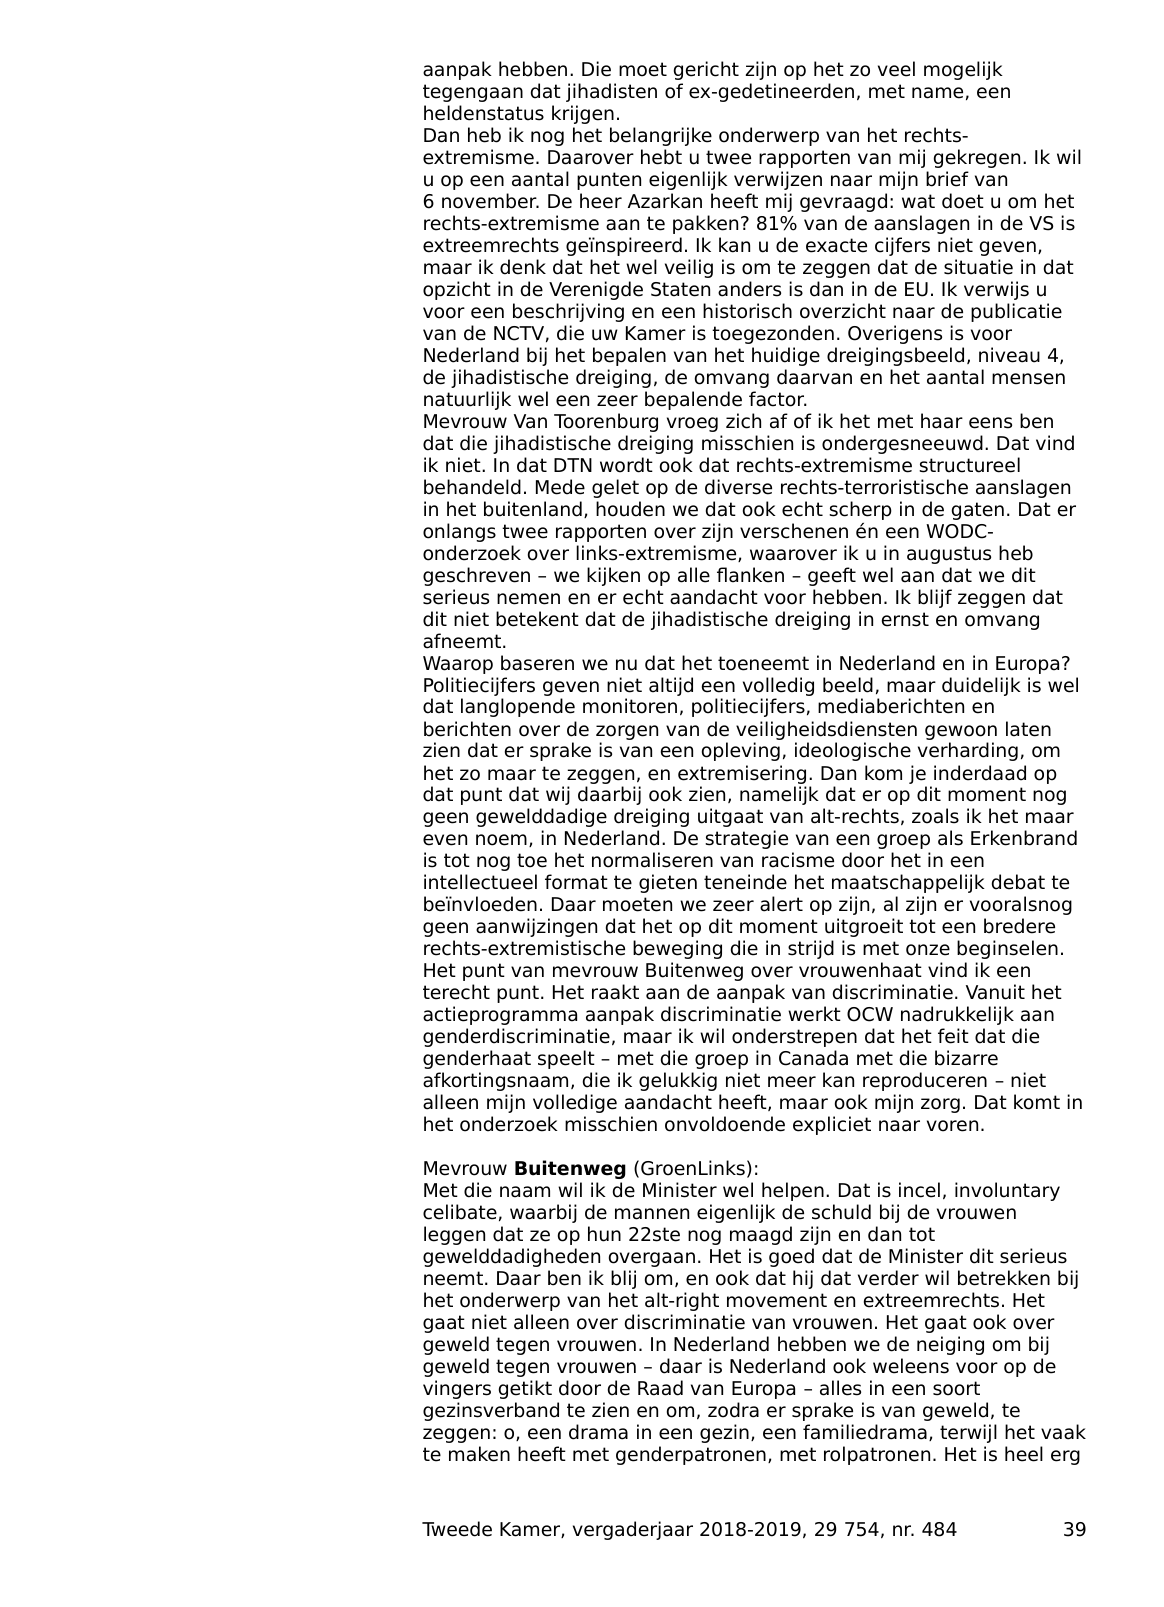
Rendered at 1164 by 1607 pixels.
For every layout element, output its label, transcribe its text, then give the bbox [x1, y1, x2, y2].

text Met die naam wil ik de Minister wel helpen. Dat is incel, involuntary celibate, waarbij de mannen eigenlijk de schuld bij de vrouwen leggen dat ze op hun 22ste nog maagd zijn en dan tot gewelddadigheden overgaan. Het is goed dat de Minister dit serieus neemt. Daar ben ik blij om, en ook dat hij dat verder wil betrekken bij het onderwerp van het alt-right movement en extreemrechts. Het gaat niet alleen over discriminatie van vrouwen. Het gaat ook over geweld tegen vrouwen. In Nederland hebben we de neiging om bij geweld tegen vrouwen – daar is Nederland ook weleens voor op de vingers getikt door de Raad van Europa – alles in een soort gezinsverband te zien en om, zodra er sprake is van geweld, te zeggen: o, een drama in een gezin, een familiedrama, terwijl het vaak te maken heeft met genderpatronen, met rolpatronen. Het is heel erg [422, 1180, 1087, 1466]
text Dan heb ik nog het belangrijke onderwerp van het rechts-extremisme. Daarover hebt u twee rapporten van mij gekregen. Ik wil u op een aantal punten eigenlijk verwijzen naar mijn brief van 6 november. De heer Azarkan heeft mij gevraagd: wat doet u om het rechts-extremisme aan te pakken? 81% van de aanslagen in de VS is extreemrechts geïnspireerd. Ik kan u de exacte cijfers niet geven, maar ik denk dat het wel veilig is om te zeggen dat de situatie in dat opzicht in de Verenigde Staten anders is dan in de EU. Ik verwijs u voor een beschrijving en een historisch overzicht naar de publicatie van de NCTV, die uw Kamer is toegezonden. Overigens is voor Nederland bij het bepalen van het huidige dreigingsbeeld, niveau 4, de jihadistische dreiging, de omvang daarvan en het aantal mensen natuurlijk wel een zeer bepalende factor. [422, 125, 1087, 411]
text aanpak hebben. Die moet gericht zijn op het zo veel mogelijk tegengaan dat jihadisten of ex-gedetineerden, met name, een heldenstatus krijgen. [422, 59, 1087, 125]
text Waarop baseren we nu dat het toeneemt in Nederland en in Europa? Politiecijfers geven niet altijd een volledig beeld, maar duidelijk is wel dat langlopende monitoren, politiecijfers, mediaberichten en berichten over de zorgen van de veiligheidsdiensten gewoon laten zien dat er sprake is van een opleving, ideologische verharding, om het zo maar te zeggen, en extremisering. Dan kom je inderdaad op dat punt dat wij daarbij ook zien, namelijk dat er op dit moment nog geen gewelddadige dreiging uitgaat van alt-rechts, zoals ik het maar even noem, in Nederland. De strategie van een groep als Erkenbrand is tot nog toe het normaliseren van racisme door het in een intellectueel format te gieten teneinde het maatschappelijk debat te beïnvloeden. Daar moeten we zeer alert op zijn, al zijn er vooralsnog geen aanwijzingen dat het op dit moment uitgroeit tot een bredere rechts-extremistische beweging die in strijd is met onze beginselen. Het punt van mevrouw Buitenweg over vrouwenhaat vind ik een terecht punt. Het raakt aan de aanpak van discriminatie. Vanuit het actieprogramma aanpak discriminatie werkt OCW nadrukkelijk aan genderdiscriminatie, maar ik wil onderstrepen dat het feit dat die genderhaat speelt – met die groep in Canada met die bizarre afkortingsnaam, die ik gelukkig niet meer kan reproduceren – niet alleen mijn volledige aandacht heeft, maar ook mijn zorg. Dat komt in het onderzoek misschien onvoldoende expliciet naar voren. [422, 652, 1087, 1136]
text Mevrouw Van Toorenburg vroeg zich af of ik het met haar eens ben dat die jihadistische dreiging misschien is ondergesneeuwd. Dat vind ik niet. In dat DTN wordt ook dat rechts-extremisme structureel behandeld. Mede gelet op de diverse rechts-terroristische aanslagen in het buitenland, houden we dat ook echt scherp in de gaten. Dat er onlangs twee rapporten over zijn verschenen én een WODC-onderzoek over links-extremisme, waarover ik u in augustus heb geschreven – we kijken op alle flanken – geeft wel aan dat we dit serieus nemen en er echt aandacht voor hebben. Ik blijf zeggen dat dit niet betekent dat de jihadistische dreiging in ernst en omvang afneemt. [422, 411, 1087, 652]
text Mevrouw Buitenweg (GroenLinks): [422, 1158, 1087, 1180]
